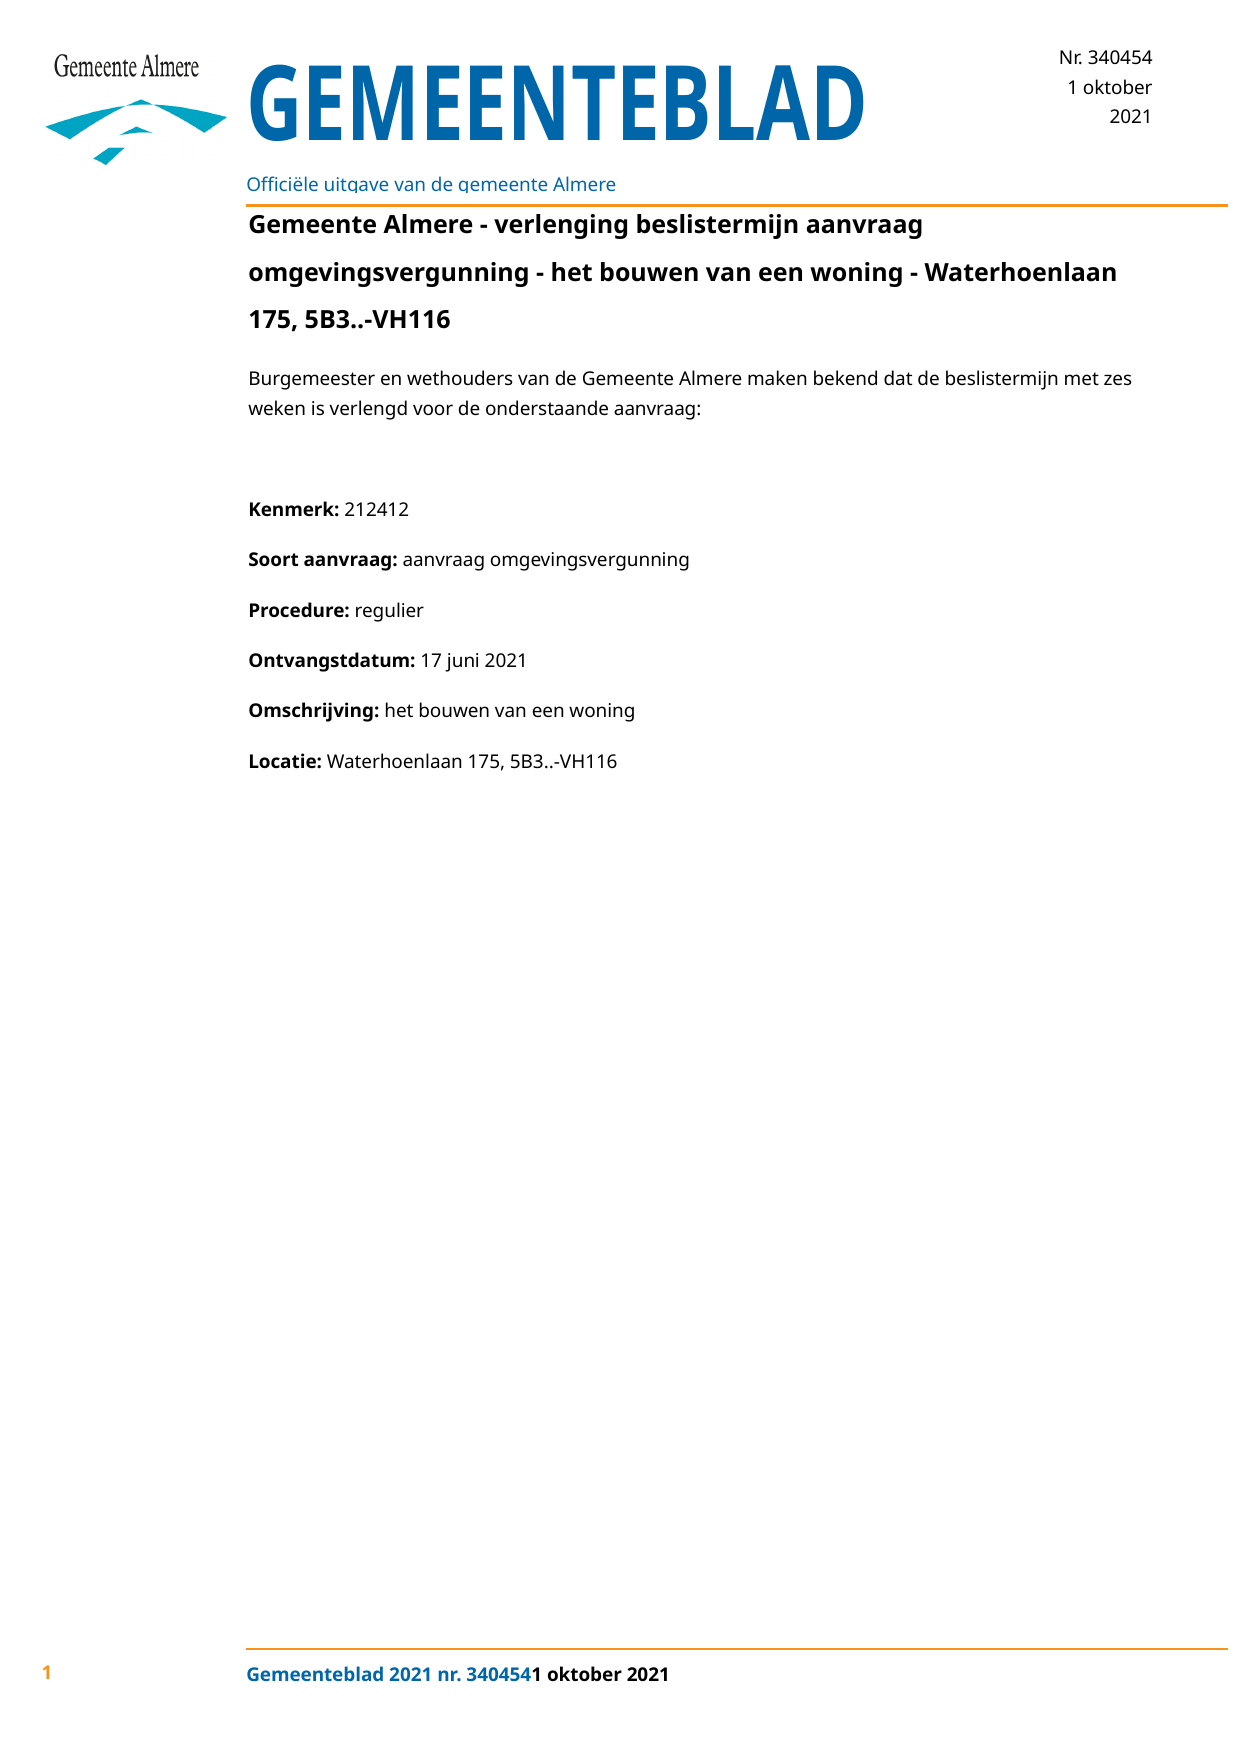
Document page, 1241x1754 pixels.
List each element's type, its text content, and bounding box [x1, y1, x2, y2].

text Procedure: regulier [248, 597, 1152, 622]
picture [41, 47, 231, 172]
text Kenmerk: 212412 [248, 496, 1152, 522]
text Gemeente Almere - verlenging beslistermijn aanvraag omgevingsvergunning - het bouwen van een woning - Waterhoenlaan 175, 5B3..-VH116 [248, 207, 1152, 336]
text Omschrijving: het bouwen van een woning [248, 698, 1152, 723]
text Ontvangstdatum: 17 juni 2021 [248, 647, 1152, 673]
text Locatie: Waterhoenlaan 175, 5B3..-VH116 [248, 748, 1152, 774]
text Burgemeester en wethouders van de Gemeente Almere maken bekend dat de beslistermijn met zes weken is verlengd voor de onderstaande aanvraag: [248, 366, 1152, 421]
text Soort aanvraag: aanvraag omgevingsvergunning [248, 546, 1152, 572]
